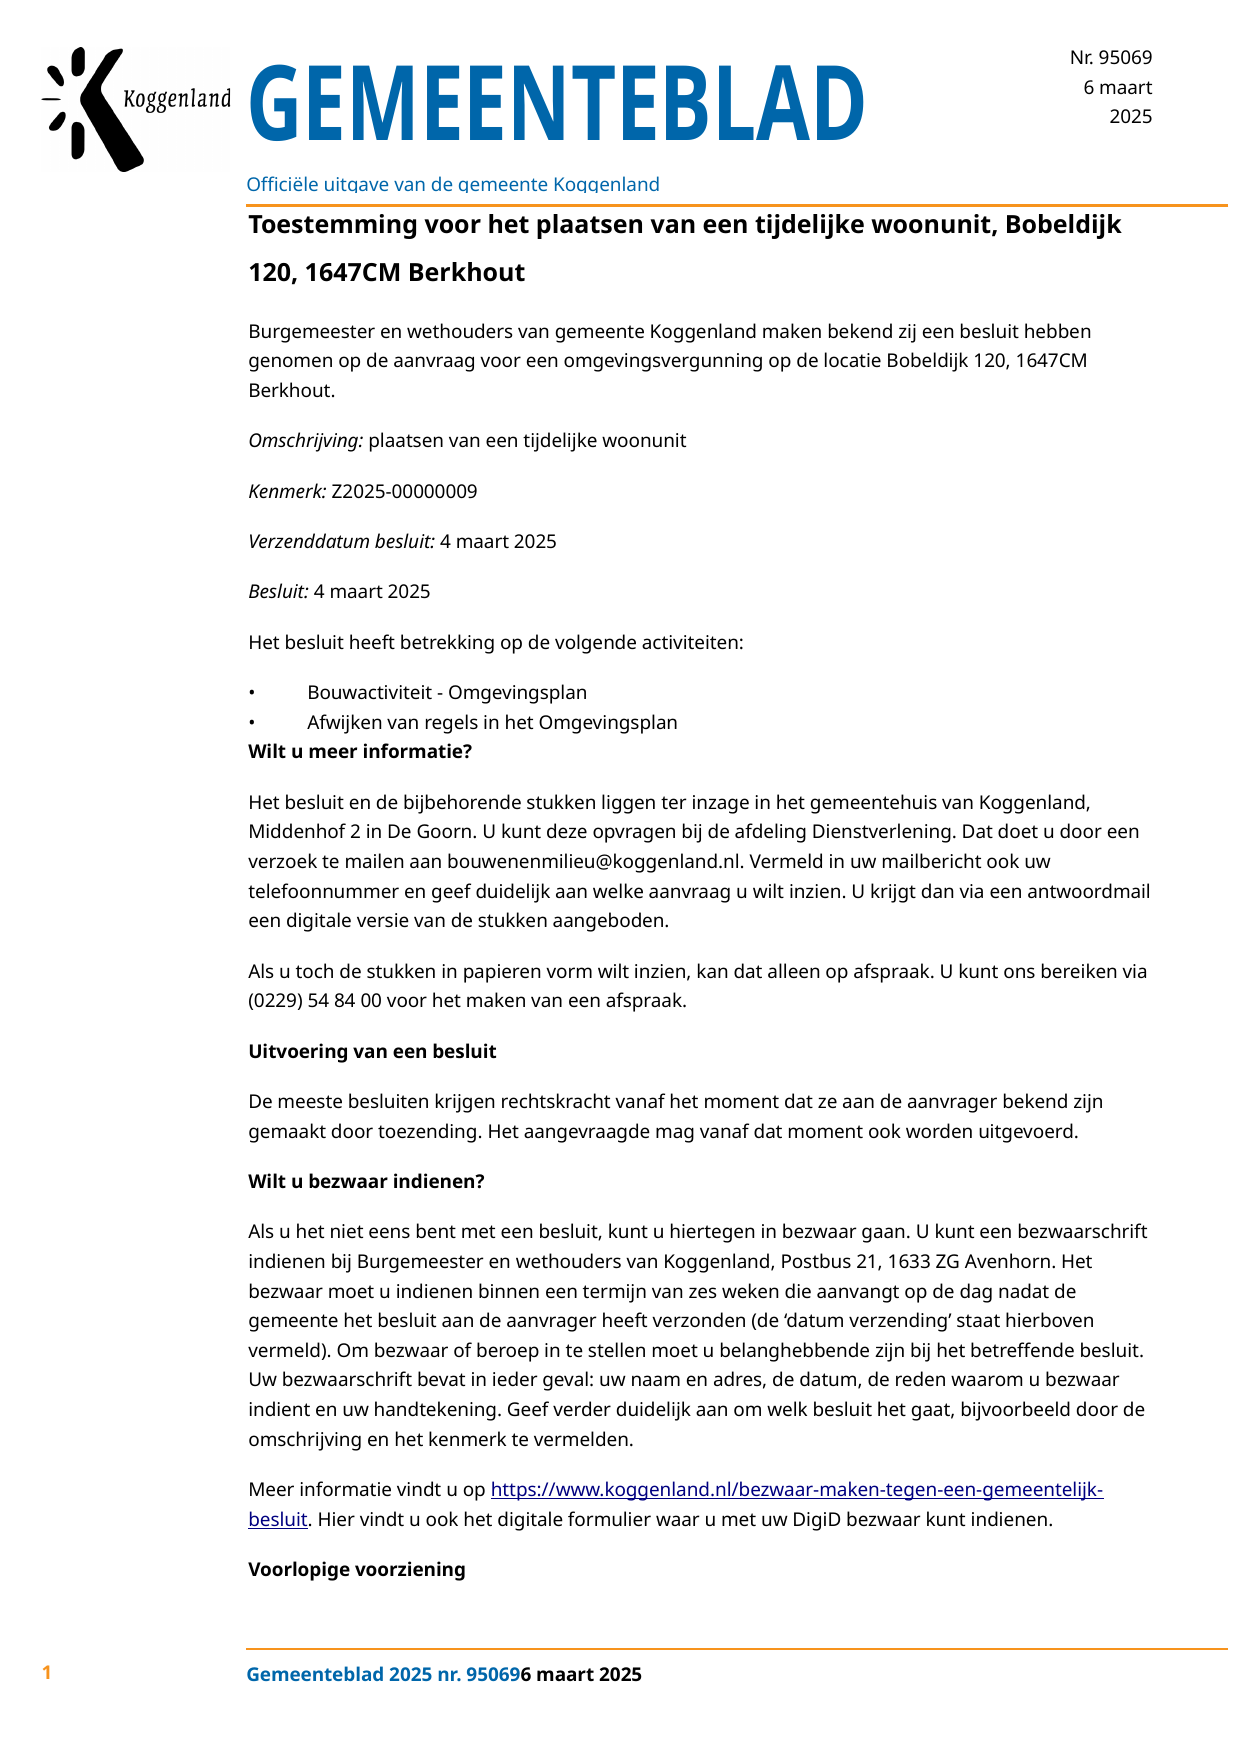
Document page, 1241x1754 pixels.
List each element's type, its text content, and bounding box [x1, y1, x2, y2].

text Besluit: 4 maart 2025 [248, 579, 1152, 604]
text Voorlopige voorziening [248, 1556, 1152, 1582]
text Als u het niet eens bent met een besluit, kunt u hiertegen in bezwaar gaan. U kunt een bezwaarschrift indienen bij Burgemeester en wethouders van Koggenland, Postbus 21, 1633 ZG Avenhorn. Het bezwaar moet u indienen binnen een termijn van zes weken die aanvangt op de dag nadat de gemeente het besluit aan de aanvrager heeft verzonden (de ‘datum verzending’ staat hierboven vermeld). Om bezwaar of beroep in te stellen moet u belanghebbende zijn bij het betreffende besluit. Uw bezwaarschrift bevat in ieder geval: uw naam en adres, de datum, de reden waarom u bezwaar indient en uw handtekening. Geef verder duidelijk aan om welk besluit het gaat, bijvoorbeeld door de omschrijving en het kenmerk te vermelden. [248, 1219, 1152, 1452]
text Als u toch de stukken in papieren vorm wilt inzien, kan dat alleen op afspraak. U kunt ons bereiken via (0229) 54 84 00 voor het maken van een afspraak. [248, 958, 1152, 1013]
list Afwijken van regels in het Omgevingsplan [248, 709, 1152, 735]
text Kenmerk: Z2025-00000009 [248, 478, 1152, 504]
text Wilt u meer informatie? [248, 739, 1152, 764]
text Wilt u bezwaar indienen? [248, 1168, 1152, 1194]
text De meeste besluiten krijgen rechtskracht vanaf het moment dat ze aan de aanvrager bekend zijn gemaakt door toezending. Het aangevraagde mag vanaf dat moment ook worden uitgevoerd. [248, 1088, 1152, 1144]
text Het besluit en de bijbehorende stukken liggen ter inzage in het gemeentehuis van Koggenland, Middenhof 2 in De Goorn. U kunt deze opvragen bij de afdeling Dienstverlening. Dat doet u door een verzoek te mailen aan bouwenenmilieu@koggenland.nl. Vermeld in uw mailbericht ook uw telefoonnummer en geef duidelijk aan welke aanvraag u wilt inzien. U krijgt dan via een antwoordmail een digitale versie van de stukken aangeboden. [248, 789, 1152, 933]
text Omschrijving: plaatsen van een tijdelijke woonunit [248, 427, 1152, 453]
picture [41, 47, 231, 172]
list Bouwactiviteit - Omgevingsplan [248, 679, 1152, 705]
text Toestemming voor het plaatsen van een tijdelijke woonunit, Bobeldijk 120, 1647CM Berkhout [248, 207, 1152, 288]
text Burgemeester en wethouders van gemeente Koggenland maken bekend zij een besluit hebben genomen op de aanvraag voor een omgevingsvergunning op de locatie Bobeldijk 120, 1647CM Berkhout. [248, 318, 1152, 403]
text Meer informatie vindt u op https://www.koggenland.nl/bezwaar-maken-tegen-een-gemeentelijk-besluit. Hier vindt u ook het digitale formulier waar u met uw DigiD bezwaar kunt indienen. [248, 1476, 1152, 1532]
text Verzenddatum besluit: 4 maart 2025 [248, 528, 1152, 554]
text Uitvoering van een besluit [248, 1038, 1152, 1064]
text Het besluit heeft betrekking op de volgende activiteiten: [248, 629, 1152, 655]
